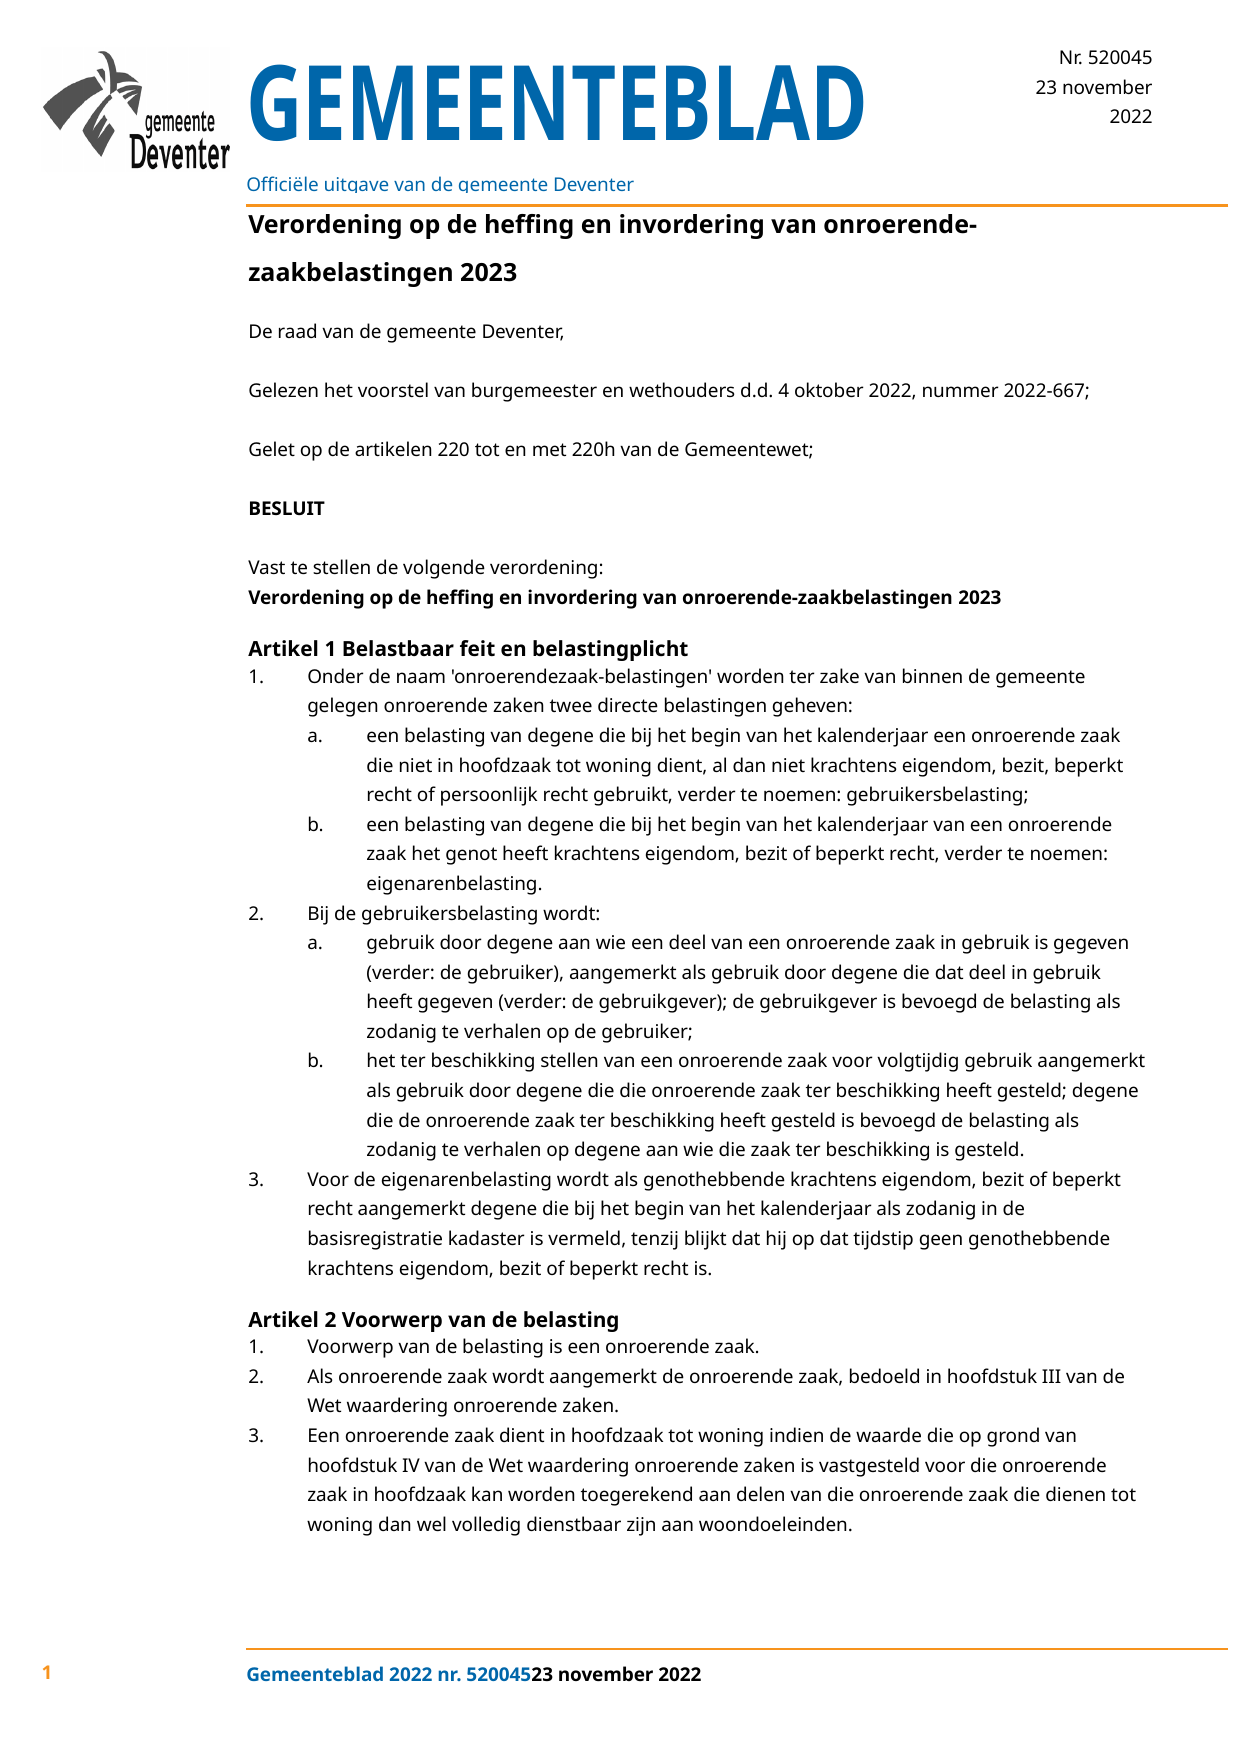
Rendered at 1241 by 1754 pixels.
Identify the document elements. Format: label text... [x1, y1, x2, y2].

text De raad van de gemeente Deventer, [248, 318, 1152, 344]
list Voor de eigenarenbelasting wordt als genothebbende krachtens eigendom, bezit of beperkt recht aangemerkt degene die bij het begin van het kalenderjaar als zodanig in de basisregistratie kadaster is vermeld, tenzij blijkt dat hij op dat tijdstip geen genothebbende krachtens eigendom, bezit of beperkt recht is. [248, 1166, 1152, 1280]
text BESLUIT [248, 495, 1152, 521]
list gebruik door degene aan wie een deel van een onroerende zaak in gebruik is gegeven (verder: de gebruiker), aangemerkt als gebruik door degene die dat deel in gebruik heeft gegeven (verder: de gebruikgever); de gebruikgever is bevoegd de belasting als zodanig te verhalen op de gebruiker; [307, 929, 1152, 1044]
list een belasting van degene die bij het begin van het kalenderjaar van een onroerende zaak het genot heeft krachtens eigendom, bezit of beperkt recht, verder te noemen: eigenarenbelasting. [307, 811, 1152, 896]
list het ter beschikking stellen van een onroerende zaak voor volgtijdig gebruik aangemerkt als gebruik door degene die die onroerende zaak ter beschikking heeft gesteld; degene die de onroerende zaak ter beschikking heeft gesteld is bevoegd de belasting als zodanig te verhalen op degene aan wie die zaak ter beschikking is gesteld. [307, 1048, 1152, 1162]
text Vast te stellen de volgende verordening: [248, 554, 1152, 580]
list Bij de gebruikersbelasting wordt: [248, 900, 1152, 925]
text Artikel 1 Belastbaar feit en belastingplicht [248, 634, 1152, 663]
list Als onroerende zaak wordt aangemerkt de onroerende zaak, bedoeld in hoofdstuk III van de Wet waardering onroerende zaken. [248, 1363, 1152, 1418]
list een belasting van degene die bij het begin van het kalenderjaar een onroerende zaak die niet in hoofdzaak tot woning dient, al dan niet krachtens eigendom, bezit, beperkt recht of persoonlijk recht gebruikt, verder te noemen: gebruikersbelasting; [307, 722, 1152, 807]
text Verordening op de heffing en invordering van onroerende-zaakbelastingen 2023 [248, 584, 1152, 610]
text Gelezen het voorstel van burgemeester en wethouders d.d. 4 oktober 2022, nummer 2022-667; [248, 377, 1152, 403]
text Verordening op de heffing en invordering van onroerende-zaakbelastingen 2023 [248, 207, 1152, 288]
list Een onroerende zaak dient in hoofdzaak tot woning indien de waarde die op grond van hoofdstuk IV van de Wet waardering onroerende zaken is vastgesteld voor die onroerende zaak in hoofdzaak kan worden toegerekend aan delen van die onroerende zaak die dienen tot woning dan wel volledig dienstbaar zijn aan woondoeleinden. [248, 1422, 1152, 1537]
text Artikel 2 Voorwerp van de belasting [248, 1305, 1152, 1333]
text Gelet op de artikelen 220 tot en met 220h van de Gemeentewet; [248, 436, 1152, 462]
picture [41, 47, 231, 172]
list Voorwerp van de belasting is een onroerende zaak. [248, 1333, 1152, 1359]
list Onder de naam 'onroerendezaak-belastingen' worden ter zake van binnen de gemeente gelegen onroerende zaken twee directe belastingen geheven: [248, 663, 1152, 718]
